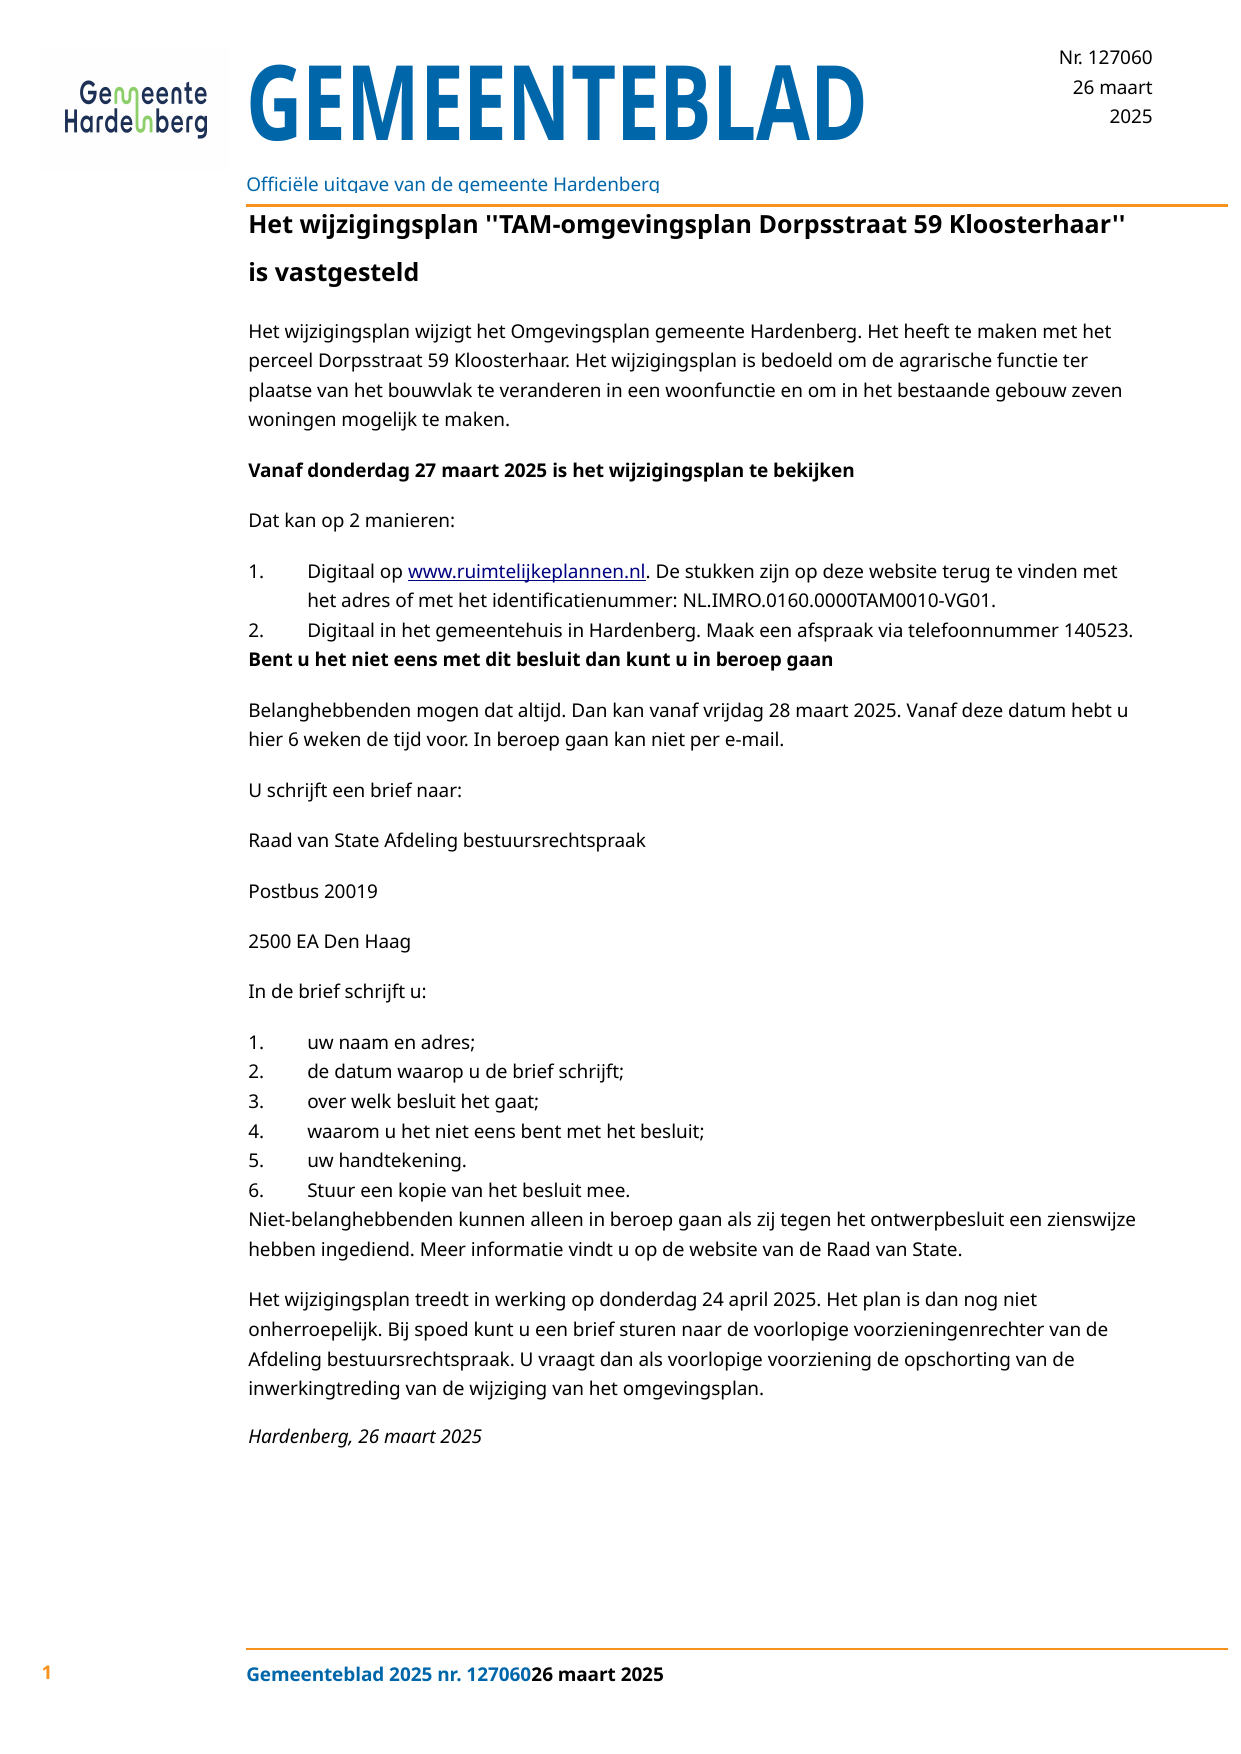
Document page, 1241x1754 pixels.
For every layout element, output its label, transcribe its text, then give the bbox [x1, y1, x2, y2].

list Digitaal op www.ruimtelijkeplannen.nl. De stukken zijn op deze website terug te vinden met het adres of met het identificatienummer: NL.IMRO.0160.0000TAM0010-VG01. [248, 558, 1152, 613]
list Stuur een kopie van het besluit mee. [248, 1177, 1152, 1203]
text Vanaf donderdag 27 maart 2025 is het wijzigingsplan te bekijken [248, 457, 1152, 483]
text 2500 EA Den Haag [248, 928, 1152, 954]
text Het wijzigingsplan ''TAM-omgevingsplan Dorpsstraat 59 Kloosterhaar'' is vastgesteld [248, 207, 1152, 288]
text Raad van State Afdeling bestuursrechtspraak [248, 827, 1152, 853]
list Digitaal in het gemeentehuis in Hardenberg. Maak een afspraak via telefoonnummer 140523. [248, 617, 1152, 643]
text U schrijft een brief naar: [248, 777, 1152, 803]
text In de brief schrijft u: [248, 979, 1152, 1004]
list uw handtekening. [248, 1147, 1152, 1173]
text Bent u het niet eens met dit besluit dan kunt u in beroep gaan [248, 647, 1152, 672]
list waarom u het niet eens bent met het besluit; [248, 1118, 1152, 1144]
text Niet-belanghebbenden kunnen alleen in beroep gaan als zij tegen het ontwerpbesluit een zienswijze hebben ingediend. Meer informatie vindt u op de website van de Raad van State. [248, 1207, 1152, 1262]
list over welk besluit het gaat; [248, 1088, 1152, 1114]
picture [41, 47, 231, 172]
text Belanghebbenden mogen dat altijd. Dan kan vanaf vrijdag 28 maart 2025. Vanaf deze datum hebt u hier 6 weken de tijd voor. In beroep gaan kan niet per e-mail. [248, 697, 1152, 752]
text Dat kan op 2 manieren: [248, 507, 1152, 533]
text Het wijzigingsplan treedt in werking op donderdag 24 april 2025. Het plan is dan nog niet onherroepelijk. Bij spoed kunt u een brief sturen naar de voorlopige voorzieningenrechter van de Afdeling bestuursrechtspraak. U vraagt dan als voorlopige voorziening de opschorting van de inwerkingtreding van de wijziging van het omgevingsplan. [248, 1287, 1152, 1401]
list de datum waarop u de brief schrijft; [248, 1059, 1152, 1084]
text Hardenberg, 26 maart 2025 [248, 1423, 1152, 1449]
list uw naam en adres; [248, 1029, 1152, 1055]
text Postbus 20019 [248, 878, 1152, 904]
text Het wijzigingsplan wijzigt het Omgevingsplan gemeente Hardenberg. Het heeft te maken met het perceel Dorpsstraat 59 Kloosterhaar. Het wijzigingsplan is bedoeld om de agrarische functie ter plaatse van het bouwvlak te veranderen in een woonfunctie en om in het bestaande gebouw zeven woningen mogelijk te maken. [248, 318, 1152, 432]
